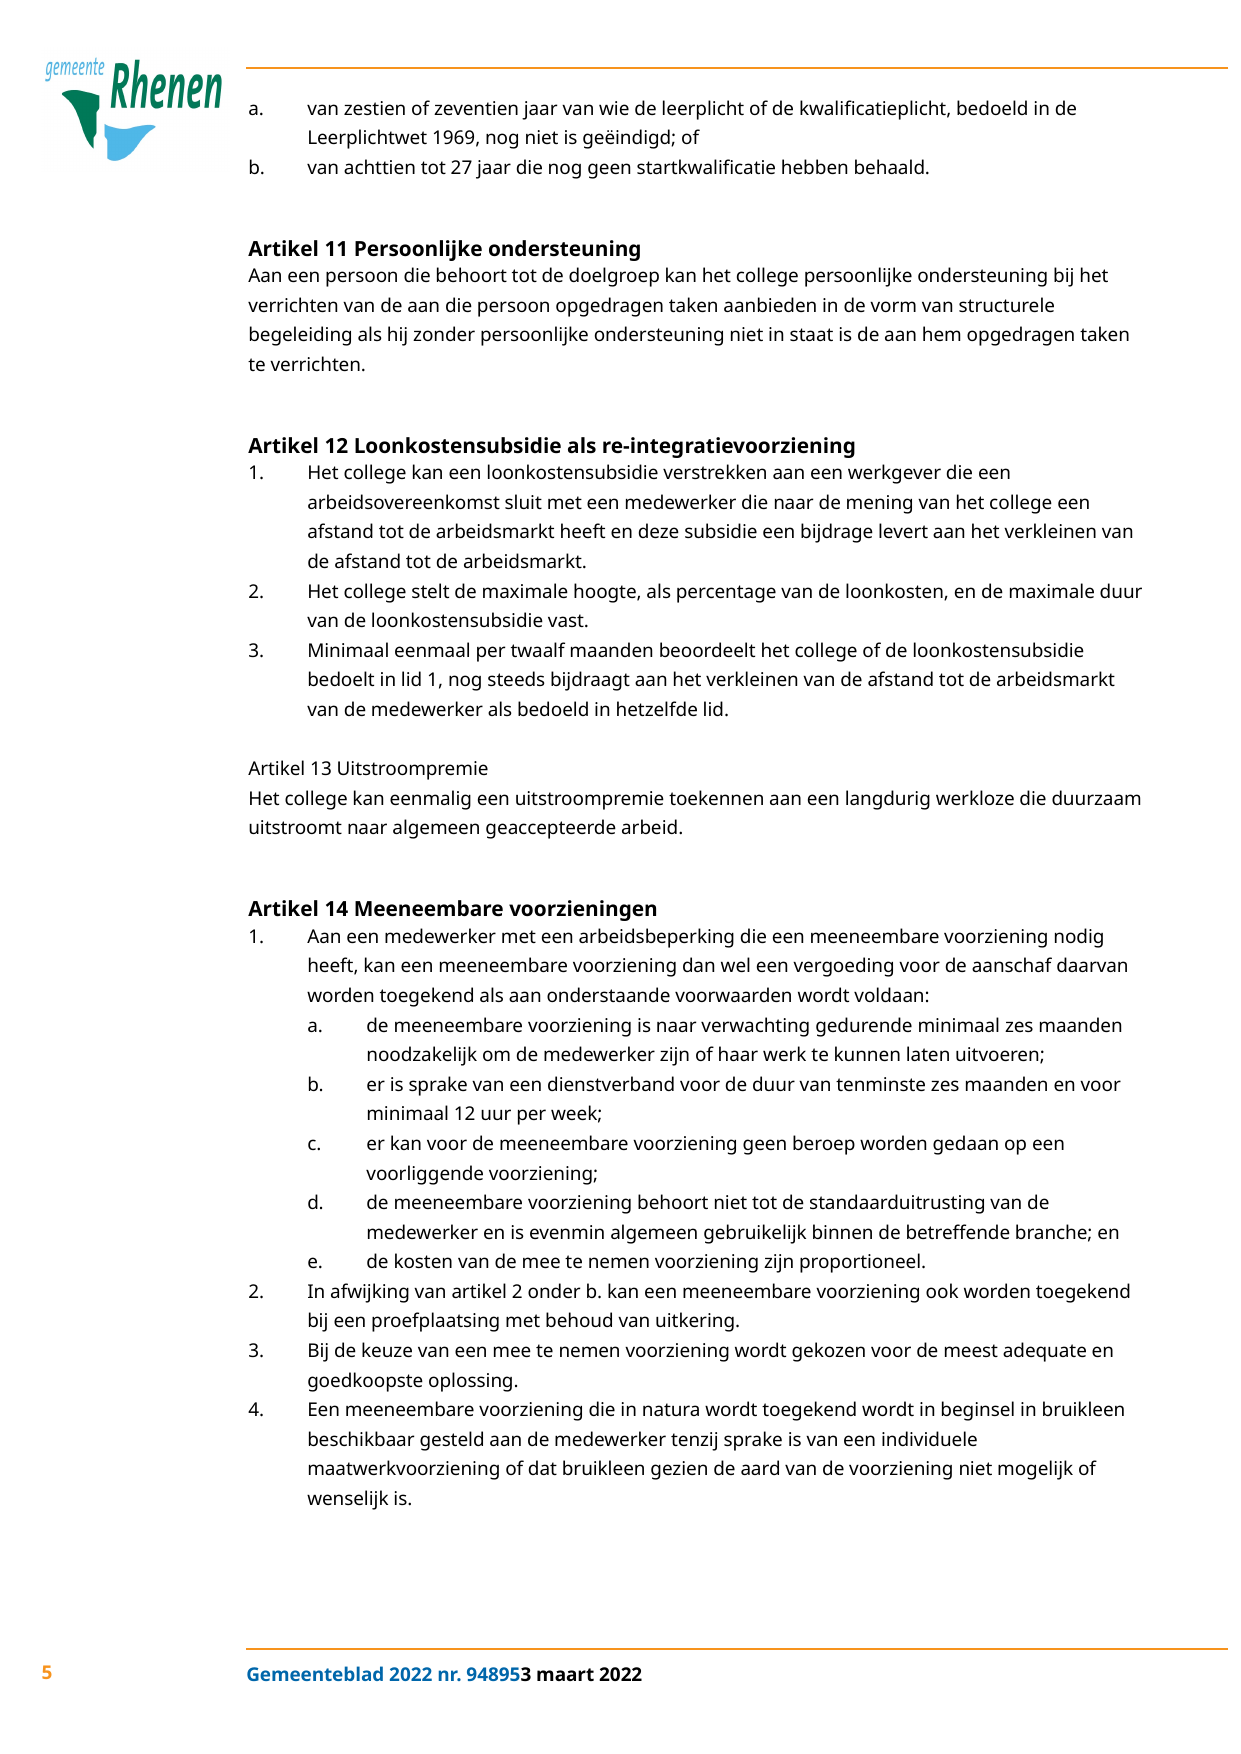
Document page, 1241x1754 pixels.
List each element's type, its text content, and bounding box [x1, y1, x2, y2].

list er is sprake van een dienstverband voor de duur van tenminste zes maanden en voor minimaal 12 uur per week; [307, 1071, 1152, 1126]
list Aan een medewerker met een arbeidsbeperking die een meeneembare voorziening nodig heeft, kan een meeneembare voorziening dan wel een vergoeding voor de aanschaf daarvan worden toegekend als aan onderstaande voorwaarden wordt voldaan: [248, 923, 1152, 1008]
list van achttien tot 27 jaar die nog geen startkwalificatie hebben behaald. [248, 154, 1152, 180]
text Het college kan eenmalig een uitstroompremie toekennen aan een langdurig werkloze die duurzaam uitstroomt naar algemeen geaccepteerde arbeid. [248, 785, 1152, 840]
list In afwijking van artikel 2 onder b. kan een meeneembare voorziening ook worden toegekend bij een proefplaatsing met behoud van uitkering. [248, 1278, 1152, 1333]
list Het college kan een loonkostensubsidie verstrekken aan een werkgever die een arbeidsovereenkomst sluit met een medewerker die naar de mening van het college een afstand tot de arbeidsmarkt heeft en deze subsidie een bijdrage levert aan het verkleinen van de afstand tot de arbeidsmarkt. [248, 459, 1152, 574]
text Aan een persoon die behoort tot de doelgroep kan het college persoonlijke ondersteuning bij het verrichten van de aan die persoon opgedragen taken aanbieden in de vorm van structurele begeleiding als hij zonder persoonlijke ondersteuning niet in staat is de aan hem opgedragen taken te verrichten. [248, 262, 1152, 377]
list Het college stelt de maximale hoogte, als percentage van de loonkosten, en de maximale duur van de loonkostensubsidie vast. [248, 578, 1152, 633]
list de meeneembare voorziening is naar verwachting gedurende minimaal zes maanden noodzakelijk om de medewerker zijn of haar werk te kunnen laten uitvoeren; [307, 1012, 1152, 1067]
list er kan voor de meeneembare voorziening geen beroep worden gedaan op een voorliggende voorziening; [307, 1130, 1152, 1185]
list de meeneembare voorziening behoort niet tot de standaarduitrusting van de medewerker en is evenmin algemeen gebruikelijk binnen de betreffende branche; en [307, 1189, 1152, 1244]
list Minimaal eenmaal per twaalf maanden beoordeelt het college of de loonkostensubsidie bedoelt in lid 1, nog steeds bijdraagt aan het verkleinen van de afstand tot de arbeidsmarkt van de medewerker als bedoeld in hetzelfde lid. [248, 637, 1152, 722]
list de kosten van de mee te nemen voorziening zijn proportioneel. [307, 1248, 1152, 1274]
picture [41, 47, 231, 172]
list Bij de keuze van een mee te nemen voorziening wordt gekozen voor de meest adequate en goedkoopste oplossing. [248, 1337, 1152, 1392]
list van zestien of zeventien jaar van wie de leerplicht of de kwalificatieplicht, bedoeld in de Leerplichtwet 1969, nog niet is geëindigd; of [248, 95, 1152, 150]
text Artikel 11 Persoonlijke ondersteuning [248, 234, 1152, 262]
list Een meeneembare voorziening die in natura wordt toegekend wordt in beginsel in bruikleen beschikbaar gesteld aan de medewerker tenzij sprake is van een individuele maatwerkvoorziening of dat bruikleen gezien de aard van de voorziening niet mogelijk of wenselijk is. [248, 1396, 1152, 1511]
text Artikel 13 Uitstroompremie [248, 755, 1152, 781]
text Artikel 12 Loonkostensubsidie als re-integratievoorziening [248, 431, 1152, 459]
text Artikel 14 Meeneembare voorzieningen [248, 894, 1152, 923]
